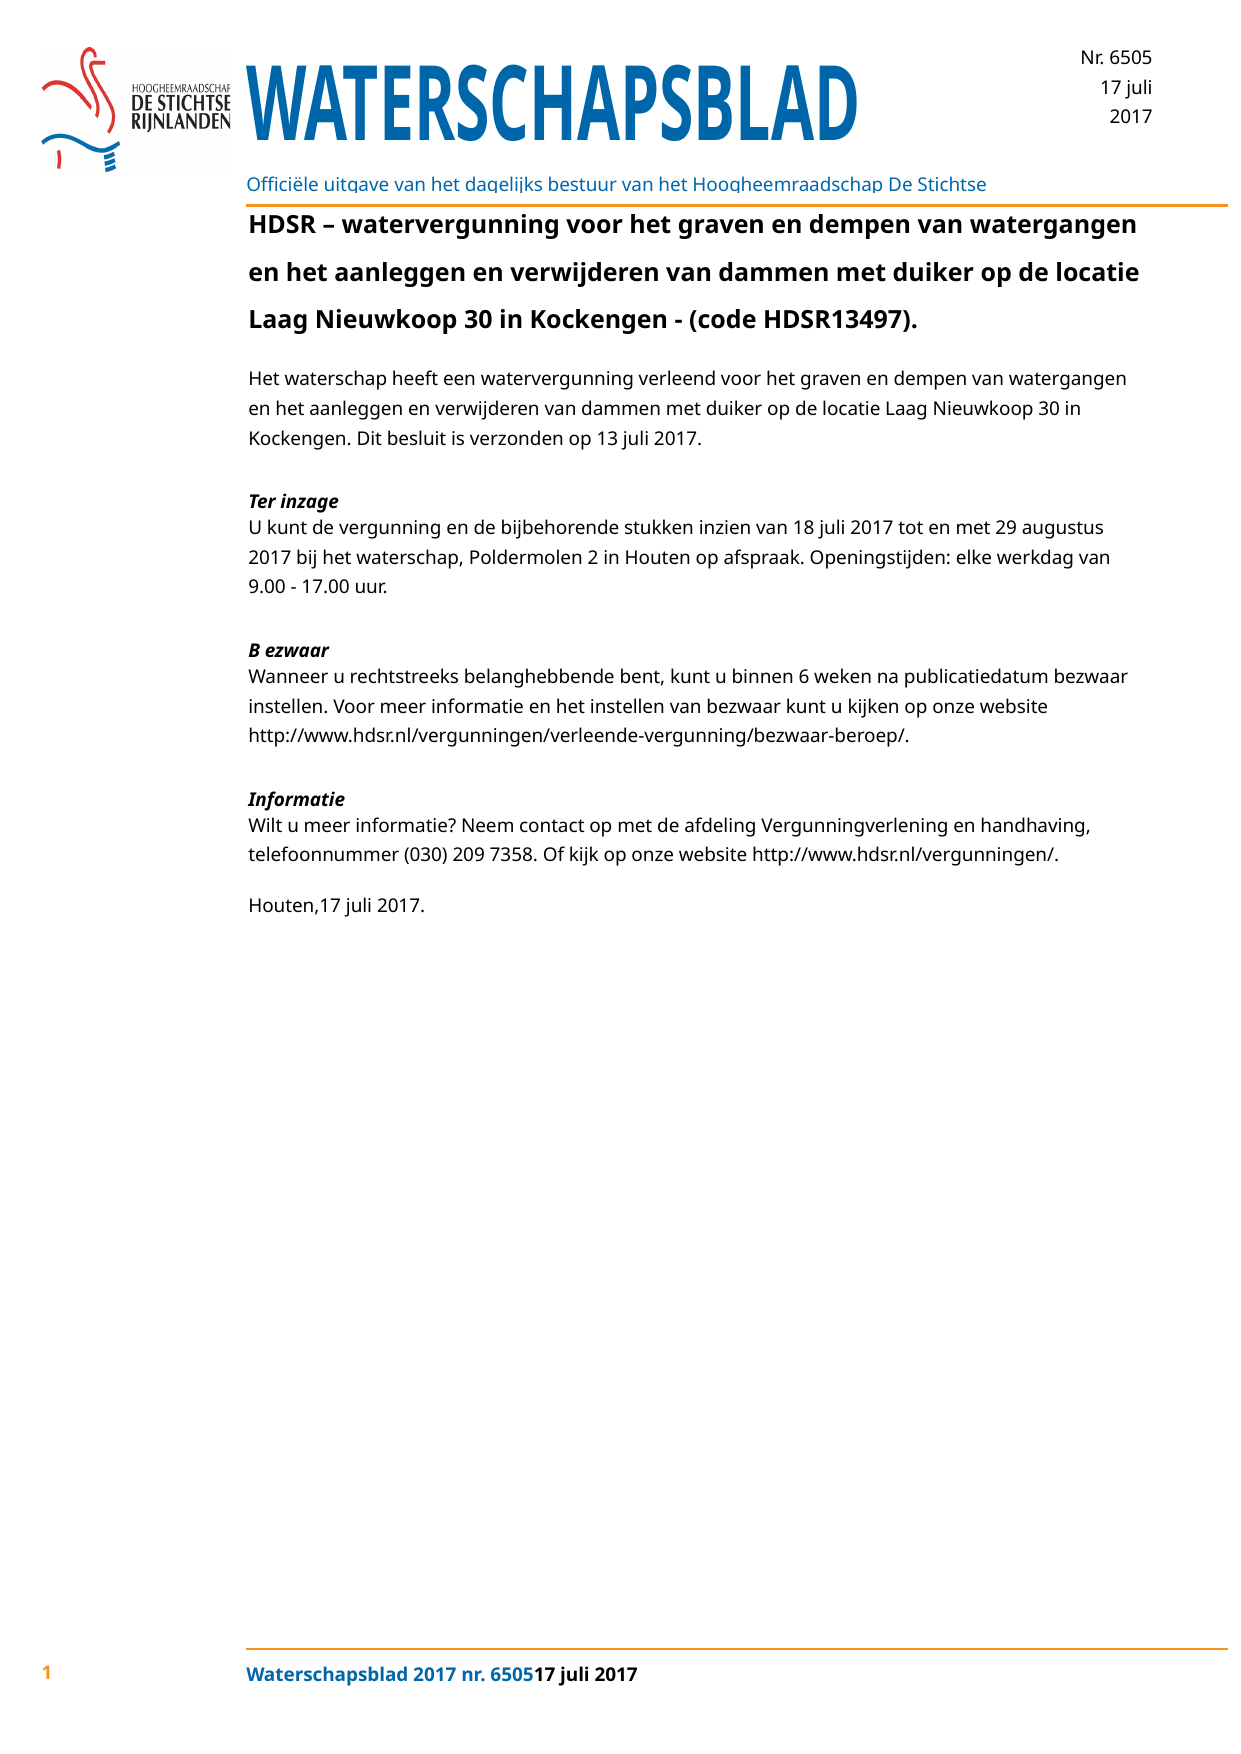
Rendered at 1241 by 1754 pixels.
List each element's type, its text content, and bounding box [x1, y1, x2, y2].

text HDSR – watervergunning voor het graven en dempen van watergangen en het aanleggen en verwijderen van dammen met duiker op de locatie Laag Nieuwkoop 30 in Kockengen - (code HDSR13497). [248, 207, 1152, 336]
text B ezwaar [248, 637, 1152, 663]
text Houten,17 juli 2017. [248, 892, 1152, 918]
text Het waterschap heeft een watervergunning verleend voor het graven en dempen van watergangen en het aanleggen en verwijderen van dammen met duiker op de locatie Laag Nieuwkoop 30 in Kockengen. Dit besluit is verzonden op 13 juli 2017. [248, 366, 1152, 450]
text Informatie [248, 786, 1152, 812]
text U kunt de vergunning en de bijbehorende stukken inzien van 18 juli 2017 tot en met 29 augustus 2017 bij het waterschap, Poldermolen 2 in Houten op afspraak. Openingstijden: elke werkdag van 9.00 - 17.00 uur. [248, 514, 1152, 599]
text Wilt u meer informatie? Neem contact op met de afdeling Vergunningverlening en handhaving, telefoonnummer (030) 209 7358. Of kijk op onze website http://www.hdsr.nl/vergunningen/. [248, 812, 1152, 867]
text Wanneer u rechtstreeks belanghebbende bent, kunt u binnen 6 weken na publicatiedatum bezwaar instellen. Voor meer informatie en het instellen van bezwaar kunt u kijken op onze website http://www.hdsr.nl/vergunningen/verleende-vergunning/bezwaar-beroep/. [248, 663, 1152, 748]
picture [41, 47, 231, 172]
text Ter inzage [248, 489, 1152, 514]
